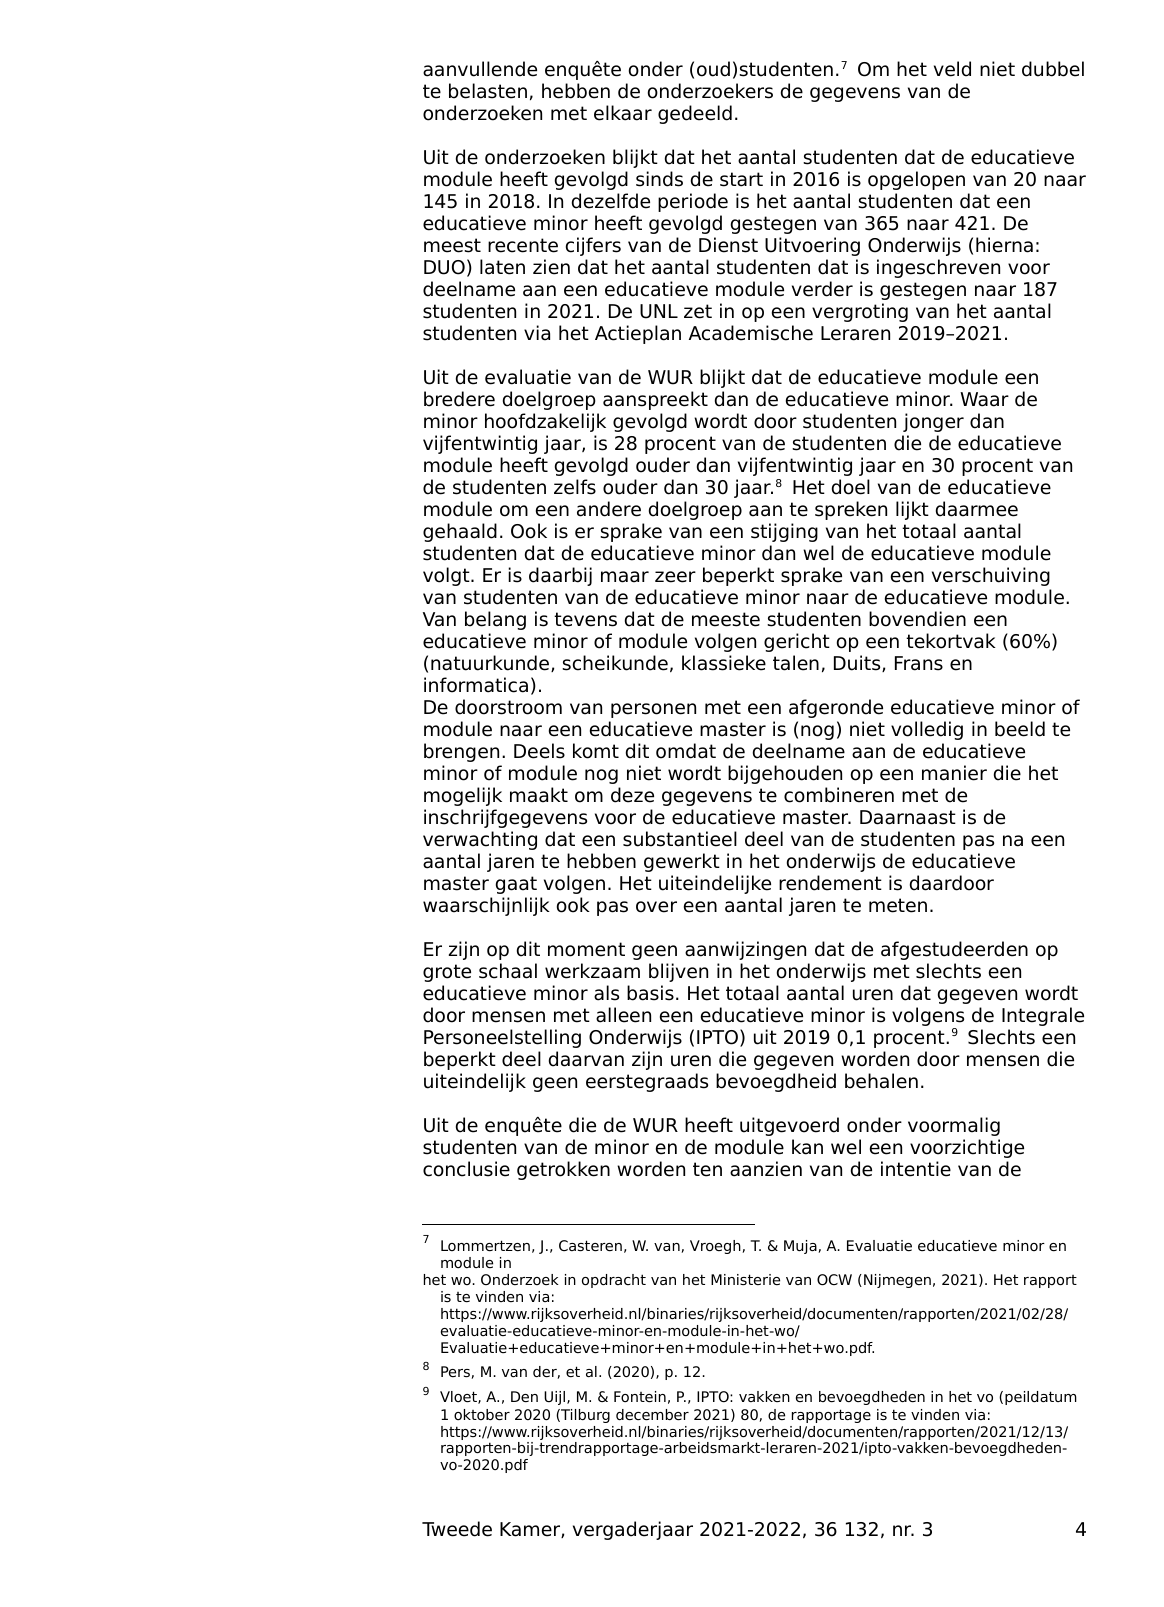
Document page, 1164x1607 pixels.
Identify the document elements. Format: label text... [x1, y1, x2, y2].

text Pers, M. van der, et al. (2020), p. 12. [422, 1360, 1087, 1382]
text aanvullende enquête onder (oud)studenten. Om het veld niet dubbel te belasten, hebben de onderzoekers de gegevens van de onderzoeken met elkaar gedeeld. [422, 59, 1087, 125]
text Uit de enquête die de WUR heeft uitgevoerd onder voormalig studenten van de minor en de module kan wel een voorzichtige conclusie getrokken worden ten aanzien van de intentie van de [422, 1115, 1087, 1181]
text Lommertzen, J., Casteren, W. van, Vroegh, T. & Muja, A. Evaluatie educatieve minor en module in [422, 1233, 1087, 1272]
text De doorstroom van personen met een afgeronde educatieve minor of module naar een educatieve master is (nog) niet volledig in beeld te brengen. Deels komt dit omdat de deelname aan de educatieve minor of module nog niet wordt bijgehouden op een manier die het mogelijk maakt om deze gegevens te combineren met de inschrijfgegevens voor de educatieve master. Daarnaast is de verwachting dat een substantieel deel van de studenten pas na een aantal jaren te hebben gewerkt in het onderwijs de educatieve master gaat volgen. Het uiteindelijke rendement is daardoor waarschijnlijk ook pas over een aantal jaren te meten. [422, 697, 1087, 917]
text Er zijn op dit moment geen aanwijzingen dat de afgestudeerden op grote schaal werkzaam blijven in het onderwijs met slechts een educatieve minor als basis. Het totaal aantal uren dat gegeven wordt door mensen met alleen een educatieve minor is volgens de Integrale Personeelstelling Onderwijs (IPTO) uit 2019 0,1 procent. Slechts een beperkt deel daarvan zijn uren die gegeven worden door mensen die uiteindelijk geen eerstegraads bevoegdheid behalen. [422, 939, 1087, 1093]
text Uit de evaluatie van de WUR blijkt dat de educatieve module een bredere doelgroep aanspreekt dan de educatieve minor. Waar de minor hoofdzakelijk gevolgd wordt door studenten jonger dan vijfentwintig jaar, is 28 procent van de studenten die de educatieve module heeft gevolgd ouder dan vijfentwintig jaar en 30 procent van de studenten zelfs ouder dan 30 jaar. Het doel van de educatieve module om een andere doelgroep aan te spreken lijkt daarmee gehaald. Ook is er sprake van een stijging van het totaal aantal studenten dat de educatieve minor dan wel de educatieve module volgt. Er is daarbij maar zeer beperkt sprake van een verschuiving van studenten van de educatieve minor naar de educatieve module. Van belang is tevens dat de meeste studenten bovendien een educatieve minor of module volgen gericht op een tekortvak (60%) (natuurkunde, scheikunde, klassieke talen, Duits, Frans en informatica). [422, 367, 1087, 697]
text Uit de onderzoeken blijkt dat het aantal studenten dat de educatieve module heeft gevolgd sinds de start in 2016 is opgelopen van 20 naar 145 in 2018. In dezelfde periode is het aantal studenten dat een educatieve minor heeft gevolgd gestegen van 365 naar 421. De meest recente cijfers van de Dienst Uitvoering Onderwijs (hierna: DUO) laten zien dat het aantal studenten dat is ingeschreven voor deelname aan een educatieve module verder is gestegen naar 187 studenten in 2021. De UNL zet in op een vergroting van het aantal studenten via het Actieplan Academische Leraren 2019–2021. [422, 147, 1087, 345]
text Vloet, A., Den Uijl, M. & Fontein, P., IPTO: vakken en bevoegdheden in het vo (peildatum 1 oktober 2020 (Tilburg december 2021) 80, de rapportage is te vinden via: https://www.rijksoverheid.nl/binaries/rijksoverheid/documenten/rapporten/2021/12/13/rapporten-bij-trendrapportage-arbeidsmarkt-leraren-2021/ipto-vakken-bevoegdheden-vo-2020.pdf [422, 1385, 1087, 1474]
text het wo. Onderzoek in opdracht van het Ministerie van OCW (Nijmegen, 2021). Het rapport is te vinden via: https://www.rijksoverheid.nl/binaries/rijksoverheid/documenten/rapporten/2021/02/28/evaluatie-educatieve-minor-en-module-in-het-wo/Evaluatie+educatieve+minor+en+module+in+het+wo.pdf. [422, 1272, 1087, 1357]
